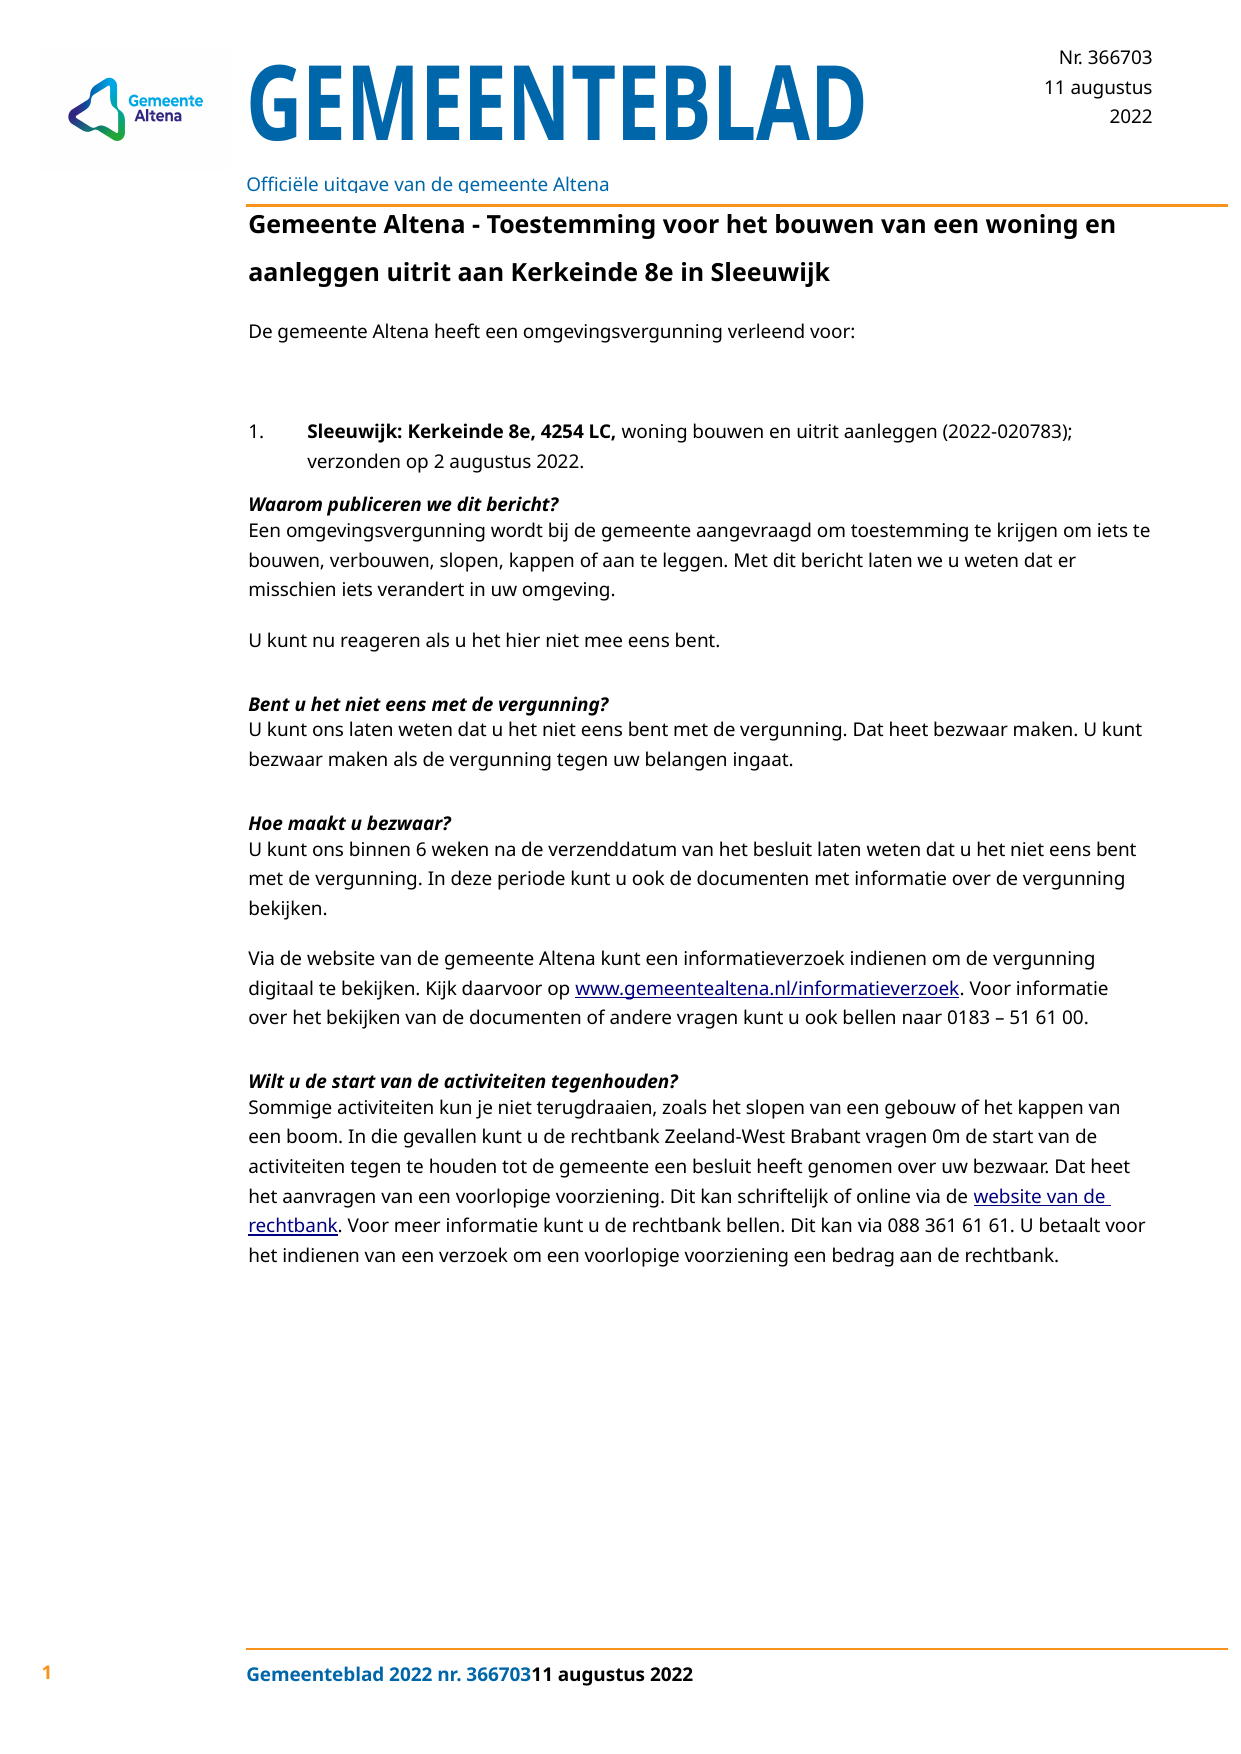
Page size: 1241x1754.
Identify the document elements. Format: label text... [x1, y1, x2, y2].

picture [41, 47, 231, 172]
list Sleeuwijk: Kerkeinde 8e, 4254 LC, woning bouwen en uitrit aanleggen (2022-020783); verzonden op 2 augustus 2022. [248, 419, 1152, 474]
text U kunt nu reageren als u het hier niet mee eens bent. [248, 627, 1152, 652]
text De gemeente Altena heeft een omgevingsvergunning verleend voor: [248, 318, 1152, 344]
text Wilt u de start van de activiteiten tegenhouden? [248, 1068, 1152, 1094]
text Waarom publiceren we dit bericht? [248, 491, 1152, 517]
text Hoe maakt u bezwaar? [248, 810, 1152, 836]
text U kunt ons laten weten dat u het niet eens bent met de vergunning. Dat heet bezwaar maken. U kunt bezwaar maken als de vergunning tegen uw belangen ingaat. [248, 716, 1152, 772]
text U kunt ons binnen 6 weken na de verzenddatum van het besluit laten weten dat u het niet eens bent met de vergunning. In deze periode kunt u ook de documenten met informatie over de vergunning bekijken. [248, 836, 1152, 921]
text Via de website van de gemeente Altena kunt een informatieverzoek indienen om de vergunning digitaal te bekijken. Kijk daarvoor op www.gemeentealtena.nl/informatieverzoek. Voor informatie over het bekijken van de documenten of andere vragen kunt u ook bellen naar 0183 – 51 61 00. [248, 945, 1152, 1030]
text Gemeente Altena - Toestemming voor het bouwen van een woning en aanleggen uitrit aan Kerkeinde 8e in Sleeuwijk [248, 207, 1152, 288]
text Sommige activiteiten kun je niet terugdraaien, zoals het slopen van een gebouw of het kappen van een boom. In die gevallen kunt u de rechtbank Zeeland-West Brabant vragen 0m de start van de activiteiten tegen te houden tot de gemeente een besluit heeft genomen over uw bezwaar. Dat heet het aanvragen van een voorlopige voorziening. Dit kan schriftelijk of online via de website van de rechtbank. Voor meer informatie kunt u de rechtbank bellen. Dit kan via 088 361 61 61. U betaalt voor het indienen van een verzoek om een voorlopige voorziening een bedrag aan de rechtbank. [248, 1094, 1152, 1268]
text Bent u het niet eens met de vergunning? [248, 691, 1152, 716]
text Een omgevingsvergunning wordt bij de gemeente aangevraagd om toestemming te krijgen om iets te bouwen, verbouwen, slopen, kappen of aan te leggen. Met dit bericht laten we u weten dat er misschien iets verandert in uw omgeving. [248, 517, 1152, 602]
